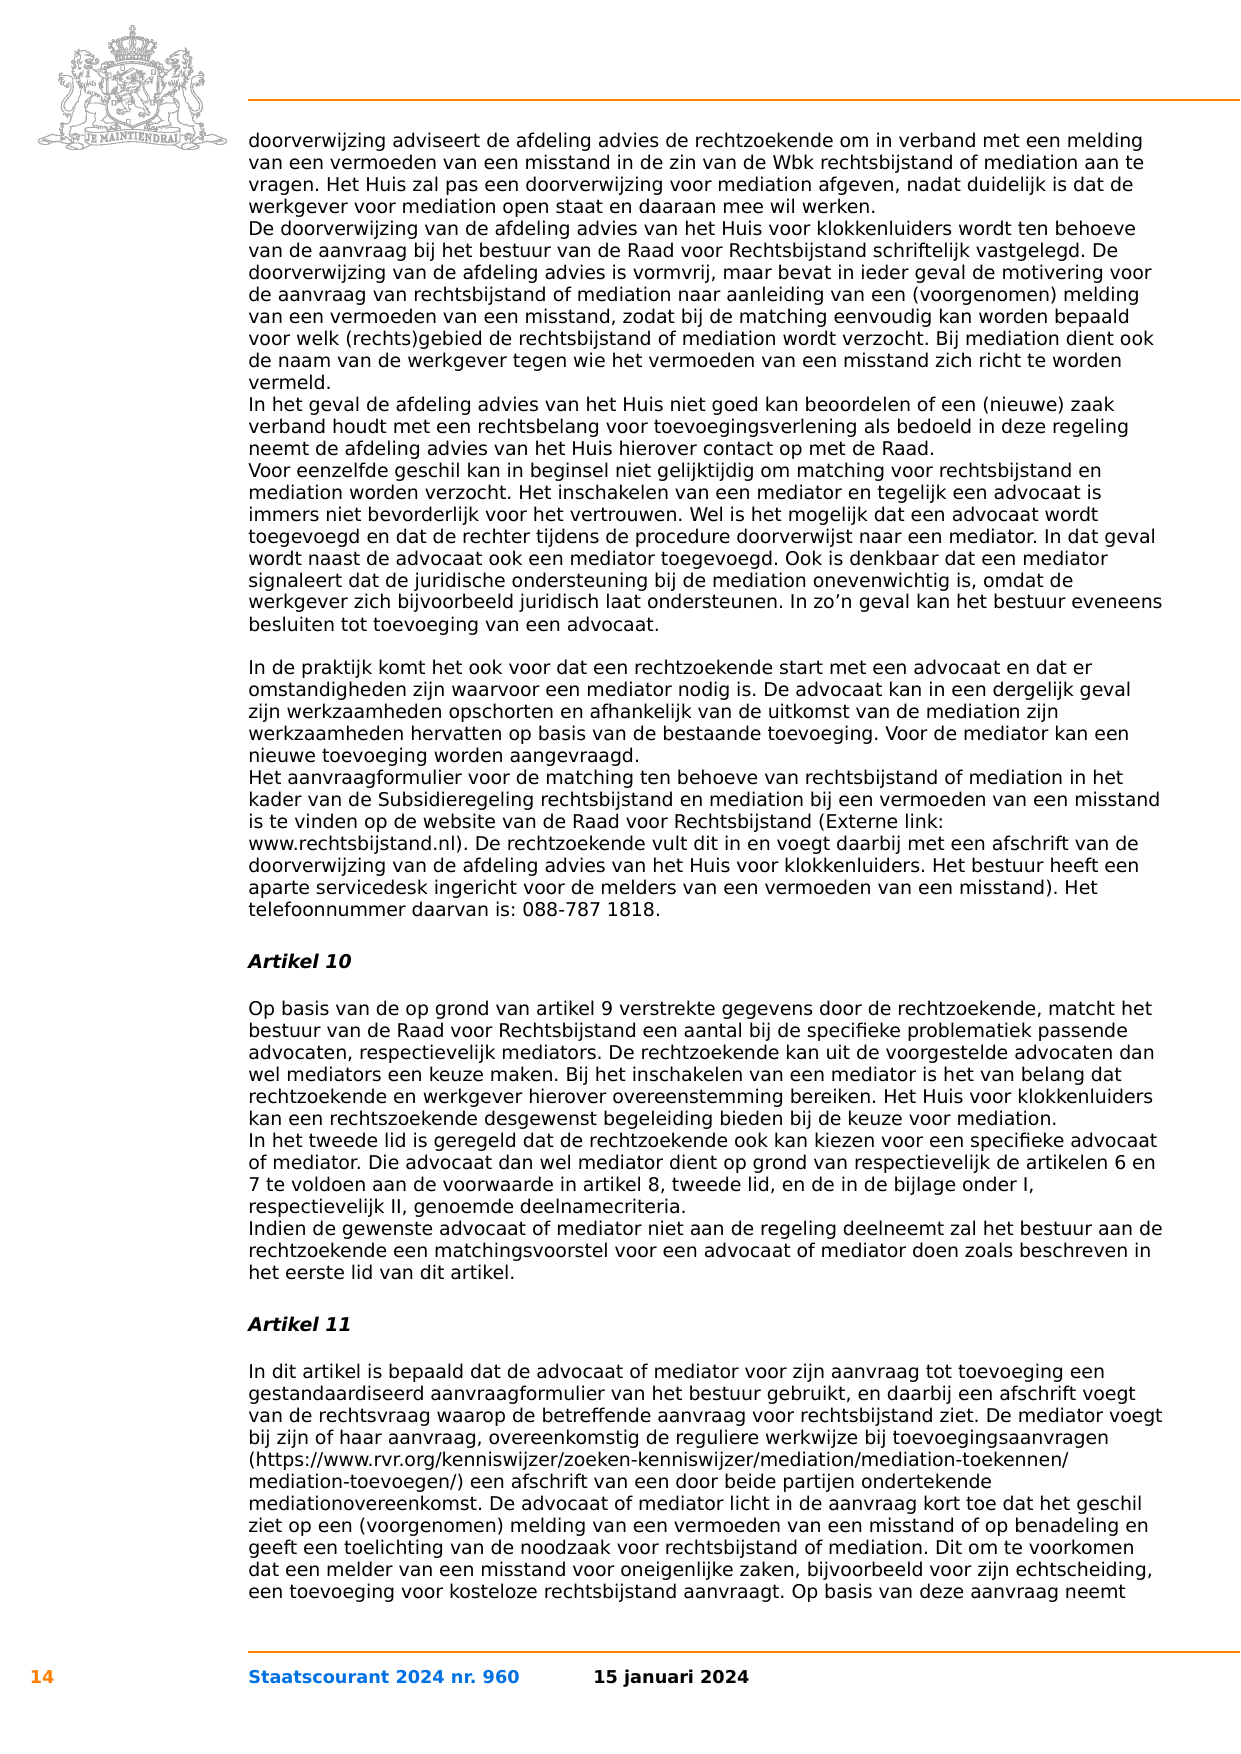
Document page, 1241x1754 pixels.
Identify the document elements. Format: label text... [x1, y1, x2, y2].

text Het aanvraagformulier voor de matching ten behoeve van rechtsbijstand of mediation in het kader van de Subsidieregeling rechtsbijstand en mediation bij een vermoeden van een misstand is te vinden op de website van de Raad voor Rechtsbijstand (Externe link: www.rechtsbijstand.nl). De rechtzoekende vult dit in en voegt daarbij met een afschrift van de doorverwijzing van de afdeling advies van het Huis voor klokkenluiders. Het bestuur heeft een aparte servicedesk ingericht voor de melders van een vermoeden van een misstand). Het telefoonnummer daarvan is: 088-787 1818. [248, 767, 1163, 921]
text Voor eenzelfde geschil kan in beginsel niet gelijktijdig om matching voor rechtsbijstand en mediation worden verzocht. Het inschakelen van een mediator en tegelijk een advocaat is immers niet bevorderlijk voor het vertrouwen. Wel is het mogelijk dat een advocaat wordt toegevoegd en dat de rechter tijdens de procedure doorverwijst naar een mediator. In dat geval wordt naast de advocaat ook een mediator toegevoegd. Ook is denkbaar dat een mediator signaleert dat de juridische ondersteuning bij de mediation onevenwichtig is, omdat de werkgever zich bijvoorbeeld juridisch laat ondersteunen. In zo’n geval kan het bestuur eveneens besluiten tot toevoeging van een advocaat. [248, 459, 1163, 635]
text doorverwijzing adviseert de afdeling advies de rechtzoekende om in verband met een melding van een vermoeden van een misstand in de zin van de Wbk rechtsbijstand of mediation aan te vragen. Het Huis zal pas een doorverwijzing voor mediation afgeven, nadat duidelijk is dat de werkgever voor mediation open staat en daaraan mee wil werken. [248, 130, 1163, 218]
text In dit artikel is bepaald dat de advocaat of mediator voor zijn aanvraag tot toevoeging een gestandaardiseerd aanvraagformulier van het bestuur gebruikt, en daarbij een afschrift voegt van de rechtsvraag waarop de betreffende aanvraag voor rechtsbijstand ziet. De mediator voegt bij zijn of haar aanvraag, overeenkomstig de reguliere werkwijze bij toevoegingsaanvragen (https://www.rvr.org/kenniswijzer/zoeken-kenniswijzer/mediation/mediation-toekennen/mediation-toevoegen/) een afschrift van een door beide partijen ondertekende mediationovereenkomst. De advocaat of mediator licht in de aanvraag kort toe dat het geschil ziet op een (voorgenomen) melding van een vermoeden van een misstand of op benadeling en geeft een toelichting van de noodzaak voor rechtsbijstand of mediation. Dit om te voorkomen dat een melder van een misstand voor oneigenlijke zaken, bijvoorbeeld voor zijn echtscheiding, een toevoeging voor kosteloze rechtsbijstand aanvraagt. Op basis van deze aanvraag neemt [248, 1361, 1163, 1602]
text Indien de gewenste advocaat of mediator niet aan de regeling deelneemt zal het bestuur aan de rechtzoekende een matchingsvoorstel voor een advocaat of mediator doen zoals beschreven in het eerste lid van dit artikel. [248, 1218, 1163, 1284]
picture [38, 25, 227, 150]
text Op basis van de op grond van artikel 9 verstrekte gegevens door de rechtzoekende, matcht het bestuur van de Raad voor Rechtsbijstand een aantal bij de specifieke problematiek passende advocaten, respectievelijk mediators. De rechtzoekende kan uit de voorgestelde advocaten dan wel mediators een keuze maken. Bij het inschakelen van een mediator is het van belang dat rechtzoekende en werkgever hierover overeenstemming bereiken. Het Huis voor klokkenluiders kan een rechtszoekende desgewenst begeleiding bieden bij de keuze voor mediation. [248, 998, 1163, 1130]
text In het tweede lid is geregeld dat de rechtzoekende ook kan kiezen voor een specifieke advocaat of mediator. Die advocaat dan wel mediator dient op grond van respectievelijk de artikelen 6 en 7 te voldoen aan de voorwaarde in artikel 8, tweede lid, en de in de bijlage onder I, respectievelijk II, genoemde deelnamecriteria. [248, 1130, 1163, 1218]
subtitle Artikel 11 [248, 1314, 1163, 1336]
text In het geval de afdeling advies van het Huis niet goed kan beoordelen of een (nieuwe) zaak verband houdt met een rechtsbelang voor toevoegingsverlening als bedoeld in deze regeling neemt de afdeling advies van het Huis hierover contact op met de Raad. [248, 394, 1163, 459]
subtitle Artikel 10 [248, 951, 1163, 973]
text In de praktijk komt het ook voor dat een rechtzoekende start met een advocaat en dat er omstandigheden zijn waarvoor een mediator nodig is. De advocaat kan in een dergelijk geval zijn werkzaamheden opschorten en afhankelijk van de uitkomst van de mediation zijn werkzaamheden hervatten op basis van de bestaande toevoeging. Voor de mediator kan een nieuwe toevoeging worden aangevraagd. [248, 657, 1163, 767]
text De doorverwijzing van de afdeling advies van het Huis voor klokkenluiders wordt ten behoeve van de aanvraag bij het bestuur van de Raad voor Rechtsbijstand schriftelijk vastgelegd. De doorverwijzing van de afdeling advies is vormvrij, maar bevat in ieder geval de motivering voor de aanvraag van rechtsbijstand of mediation naar aanleiding van een (voorgenomen) melding van een vermoeden van een misstand, zodat bij de matching eenvoudig kan worden bepaald voor welk (rechts)gebied de rechtsbijstand of mediation wordt verzocht. Bij mediation dient ook de naam van de werkgever tegen wie het vermoeden van een misstand zich richt te worden vermeld. [248, 218, 1163, 394]
